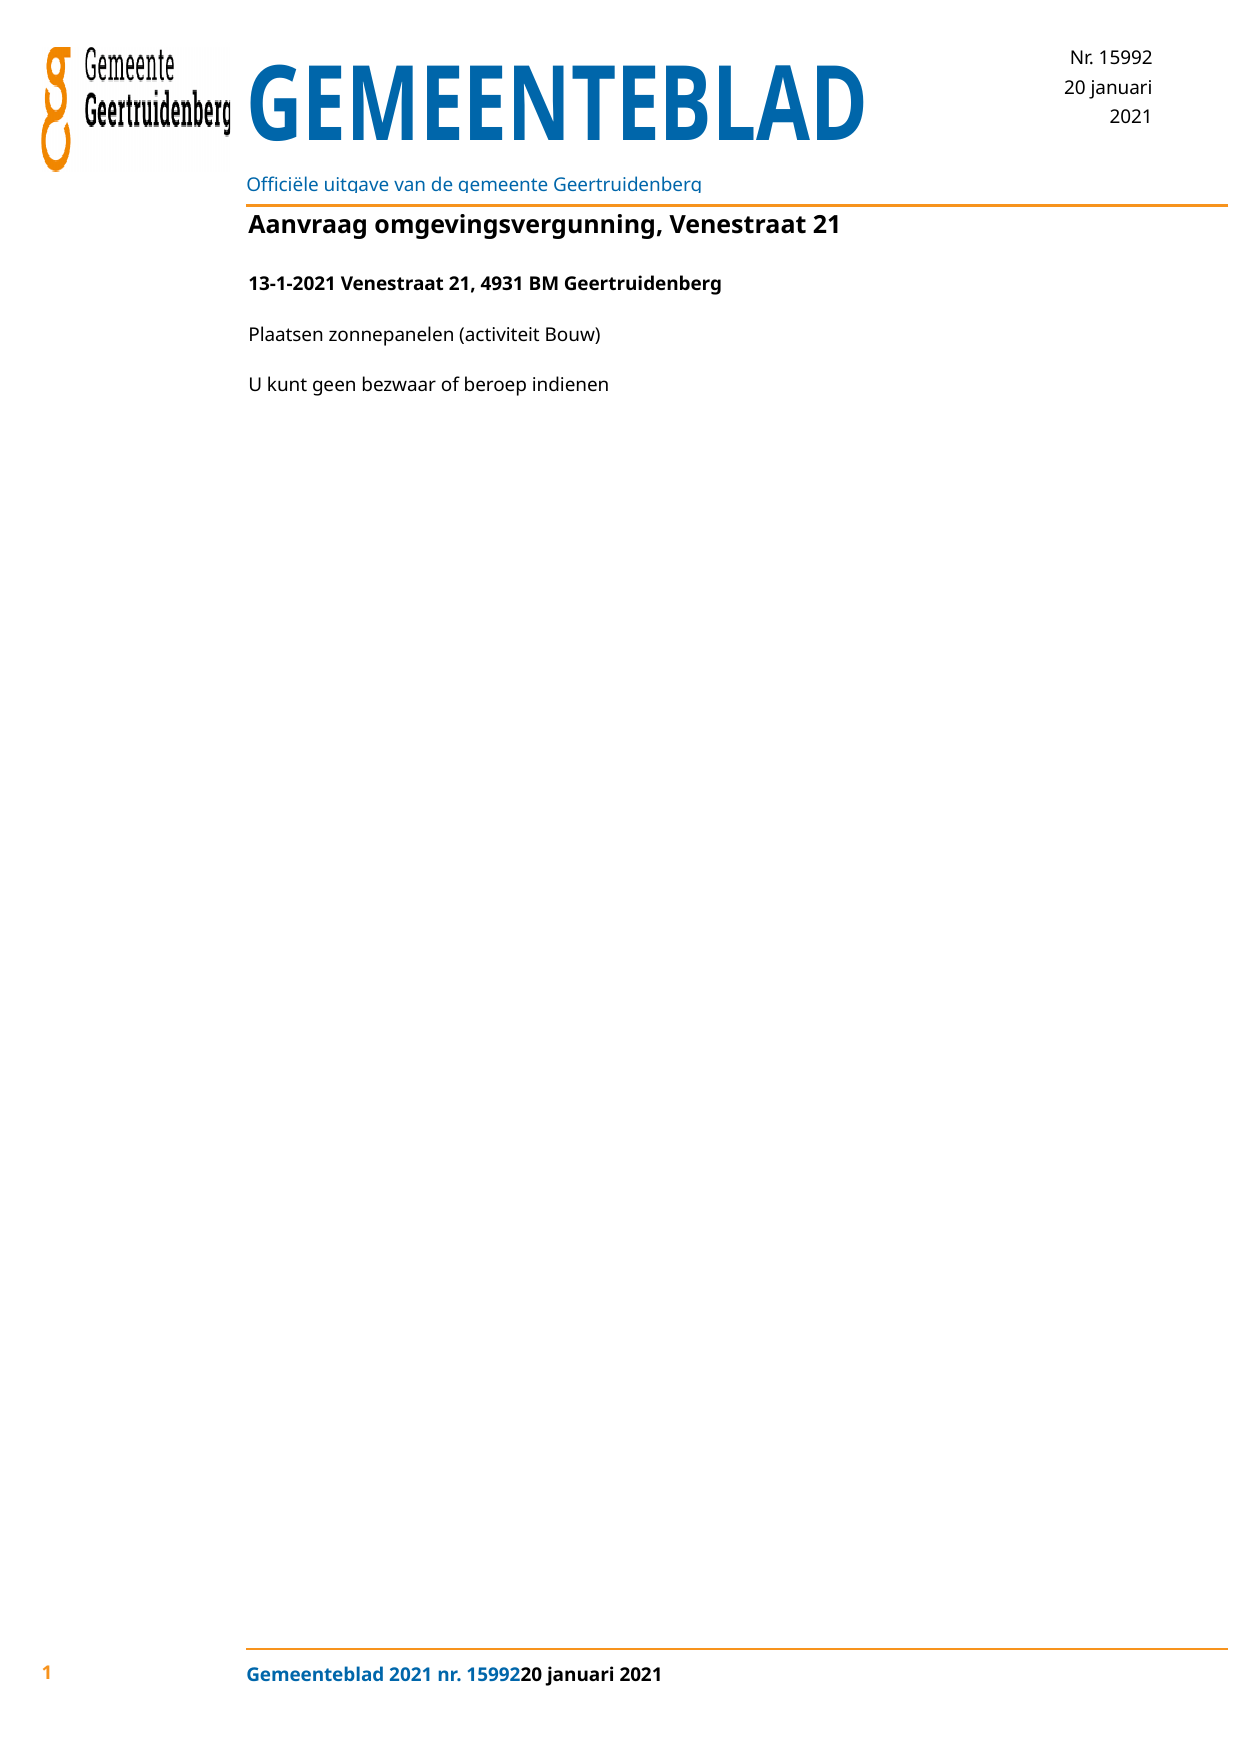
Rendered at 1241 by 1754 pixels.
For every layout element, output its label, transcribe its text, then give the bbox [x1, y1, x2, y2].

picture [41, 47, 231, 172]
text U kunt geen bezwaar of beroep indienen [248, 371, 1152, 397]
text Aanvraag omgevingsvergunning, Venestraat 21 [248, 207, 1152, 241]
text 13-1-2021 Venestraat 21, 4931 BM Geertruidenberg [248, 270, 1152, 296]
text Plaatsen zonnepanelen (activiteit Bouw) [248, 321, 1152, 346]
